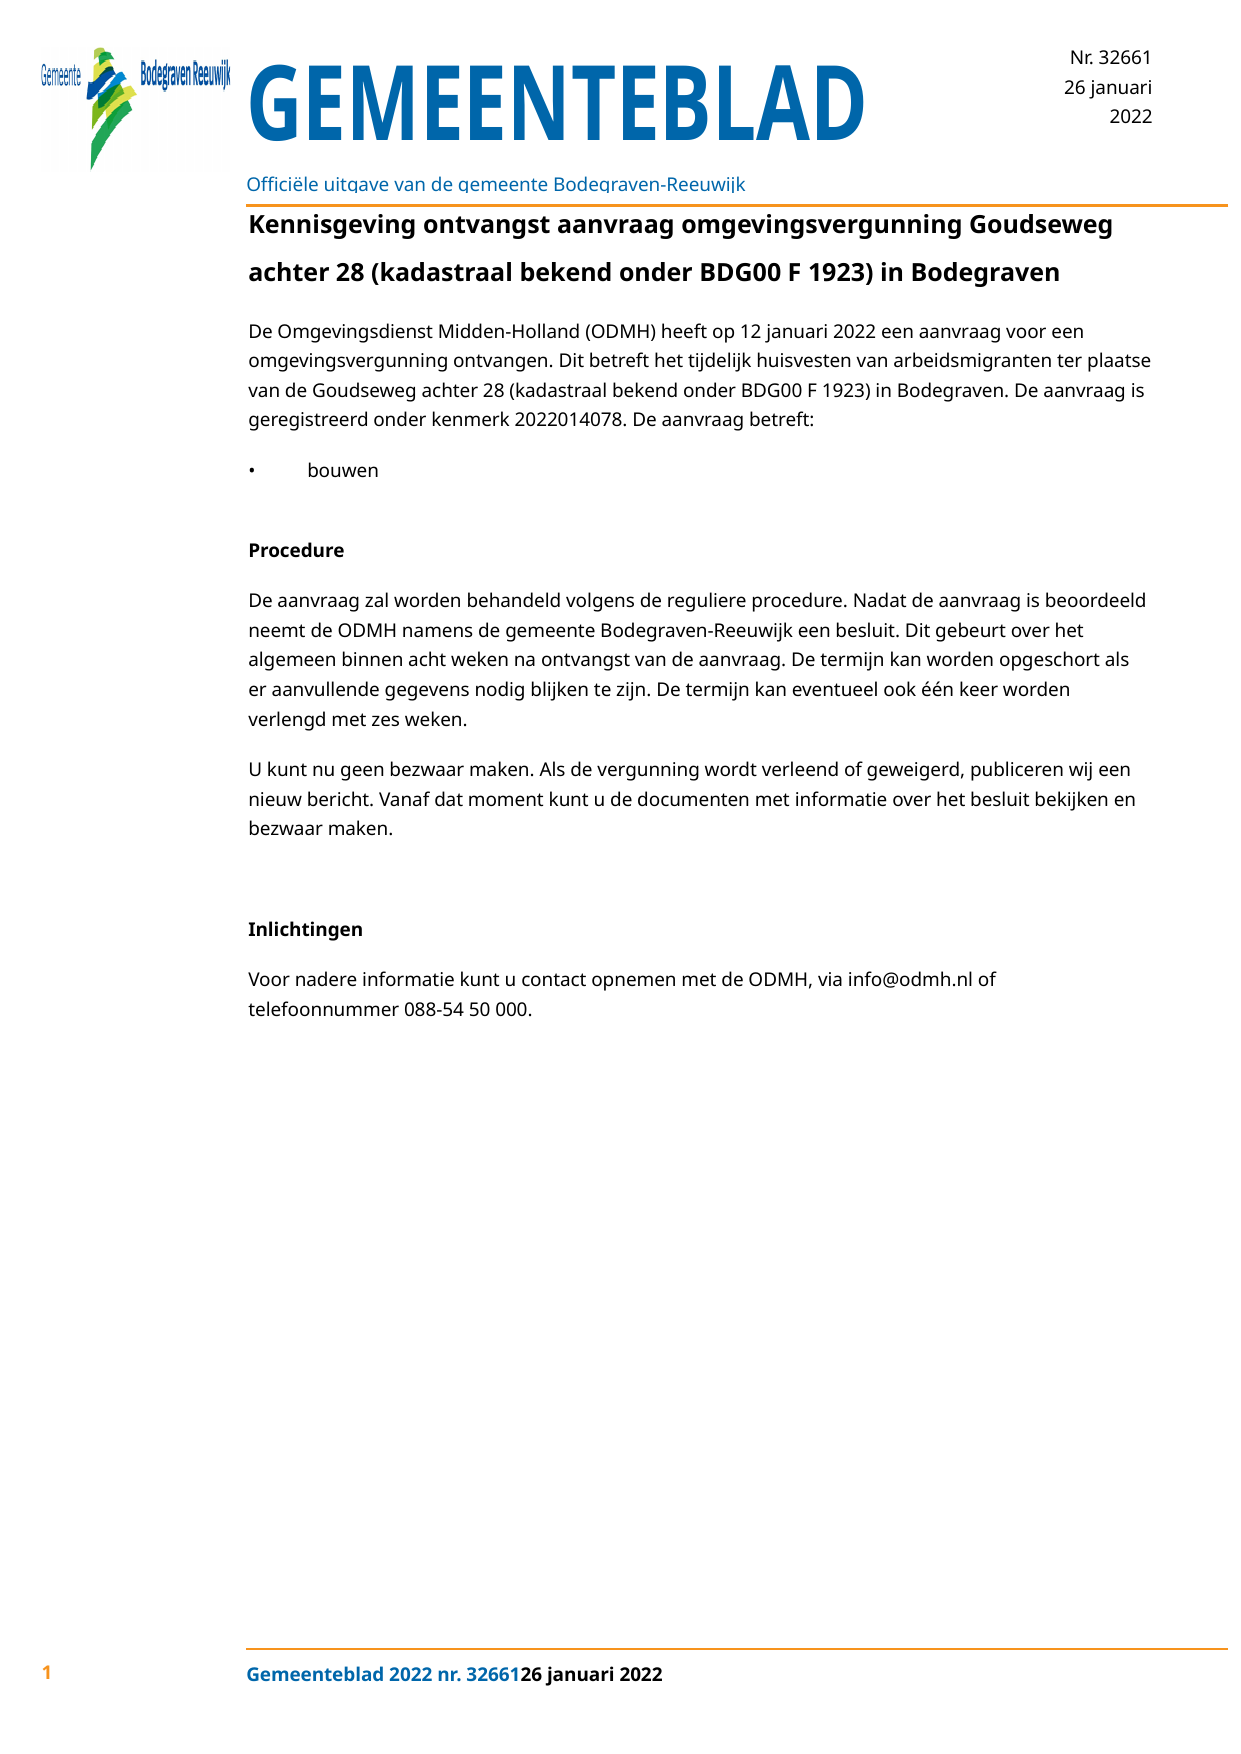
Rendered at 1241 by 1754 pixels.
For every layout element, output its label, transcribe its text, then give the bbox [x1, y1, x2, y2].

text De aanvraag zal worden behandeld volgens de reguliere procedure. Nadat de aanvraag is beoordeeld neemt de ODMH namens de gemeente Bodegraven-Reeuwijk een besluit. Dit gebeurt over het algemeen binnen acht weken na ontvangst van de aanvraag. De termijn kan worden opgeschort als er aanvullende gegevens nodig blijken te zijn. De termijn kan eventueel ook één keer worden verlengd met zes weken. [248, 587, 1152, 732]
text Kennisgeving ontvangst aanvraag omgevingsvergunning Goudseweg achter 28 (kadastraal bekend onder BDG00 F 1923) in Bodegraven [248, 207, 1152, 288]
text Voor nadere informatie kunt u contact opnemen met de ODMH, via info@odmh.nl of telefoonnummer 088-54 50 000. [248, 967, 1152, 1022]
text Procedure [248, 537, 1152, 563]
picture [41, 47, 231, 172]
text U kunt nu geen bezwaar maken. Als de vergunning wordt verleend of geweigerd, publiceren wij een nieuw bericht. Vanaf dat moment kunt u de documenten met informatie over het besluit bekijken en bezwaar maken. [248, 756, 1152, 841]
list bouwen [248, 457, 1152, 483]
text De Omgevingsdienst Midden-Holland (ODMH) heeft op 12 januari 2022 een aanvraag voor een omgevingsvergunning ontvangen. Dit betreft het tijdelijk huisvesten van arbeidsmigranten ter plaatse van de Goudseweg achter 28 (kadastraal bekend onder BDG00 F 1923) in Bodegraven. De aanvraag is geregistreerd onder kenmerk 2022014078. De aanvraag betreft: [248, 318, 1152, 432]
text Inlichtingen [248, 916, 1152, 942]
